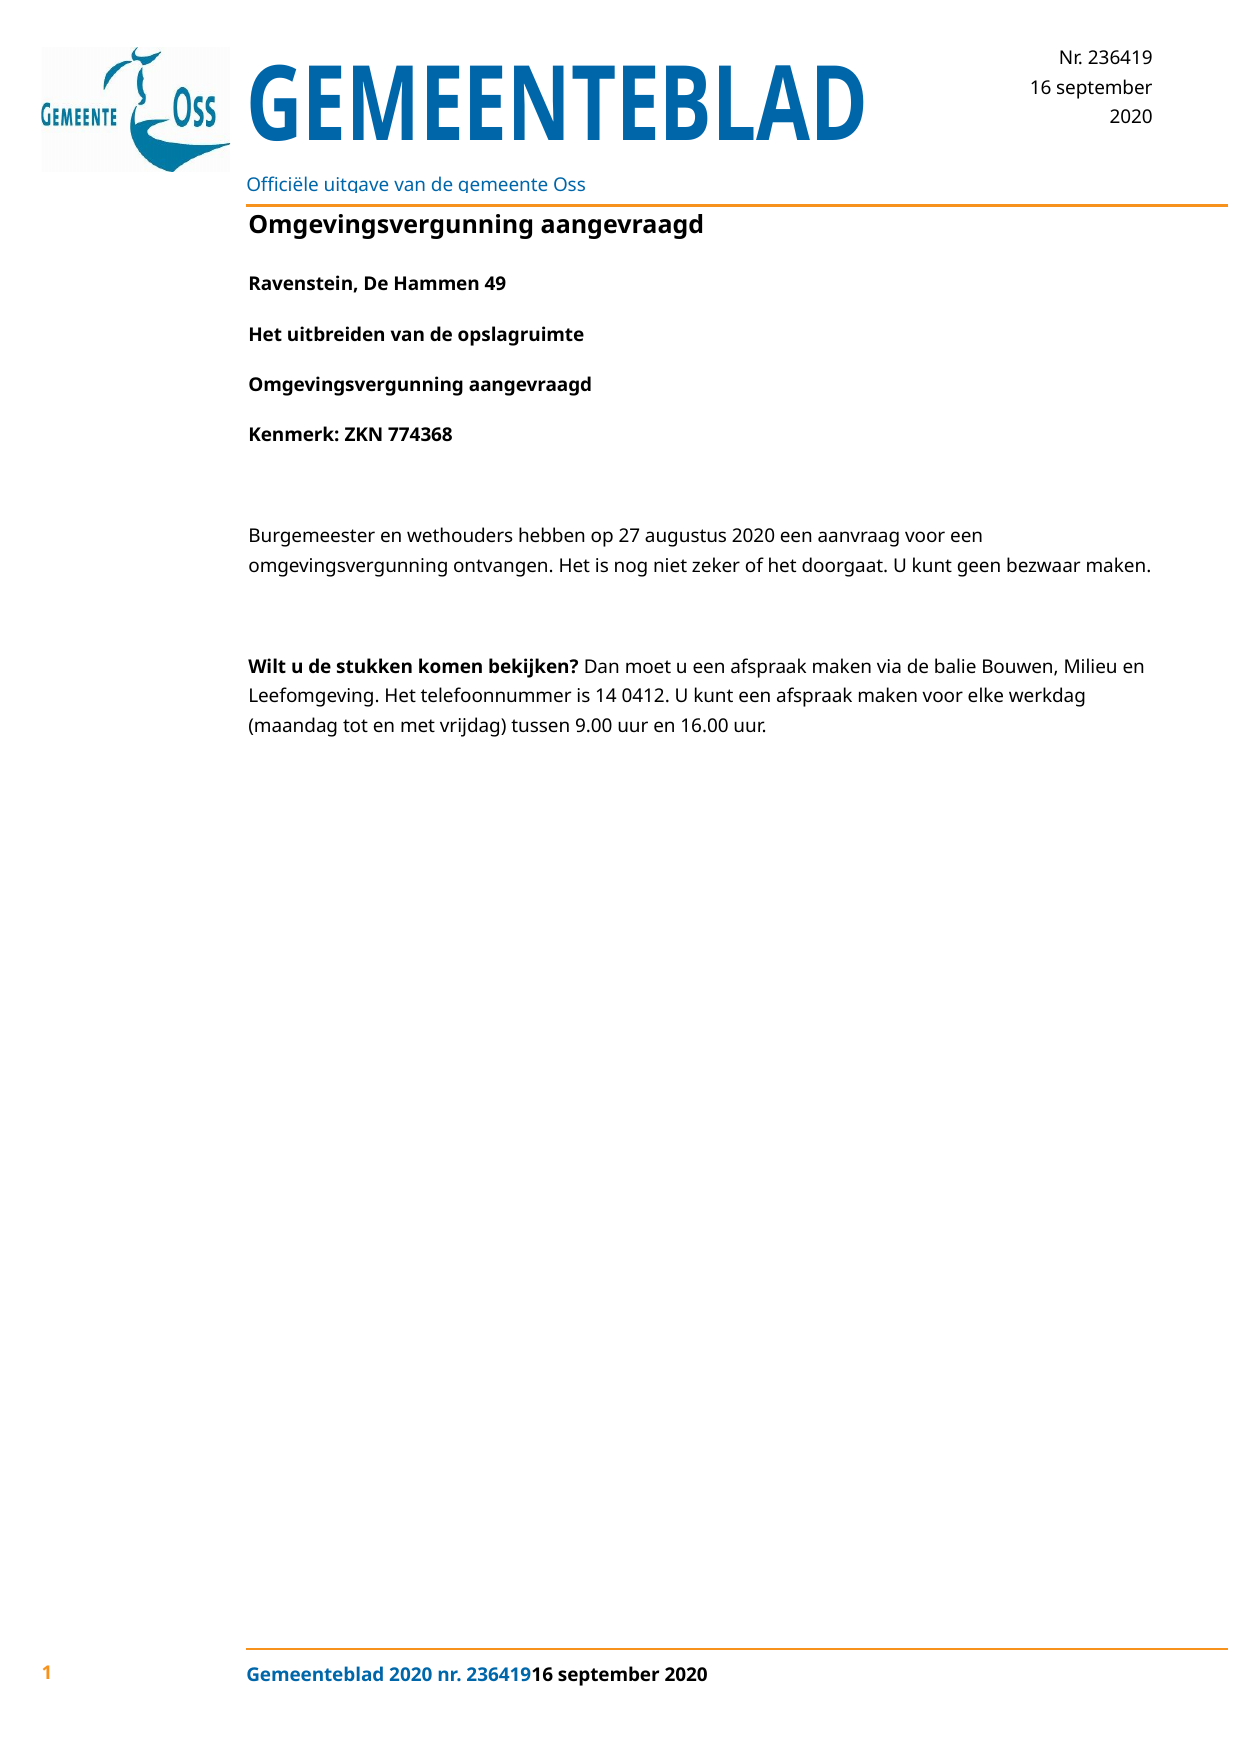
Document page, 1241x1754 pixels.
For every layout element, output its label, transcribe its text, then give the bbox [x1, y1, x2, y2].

text Het uitbreiden van de opslagruimte [248, 321, 1152, 346]
text Ravenstein, De Hammen 49 [248, 270, 1152, 296]
text Burgemeester en wethouders hebben op 27 augustus 2020 een aanvraag voor een omgevingsvergunning ontvangen. Het is nog niet zeker of het doorgaat. U kunt geen bezwaar maken. [248, 522, 1152, 578]
text Omgevingsvergunning aangevraagd [248, 371, 1152, 397]
text Kenmerk: ZKN 774368 [248, 422, 1152, 447]
text Omgevingsvergunning aangevraagd [248, 207, 1152, 241]
text Wilt u de stukken komen bekijken? Dan moet u een afspraak maken via de balie Bouwen, Milieu en Leefomgeving. Het telefoonnummer is 14 0412. U kunt een afspraak maken voor elke werkdag (maandag tot en met vrijdag) tussen 9.00 uur en 16.00 uur. [248, 653, 1152, 738]
picture [41, 47, 231, 172]
